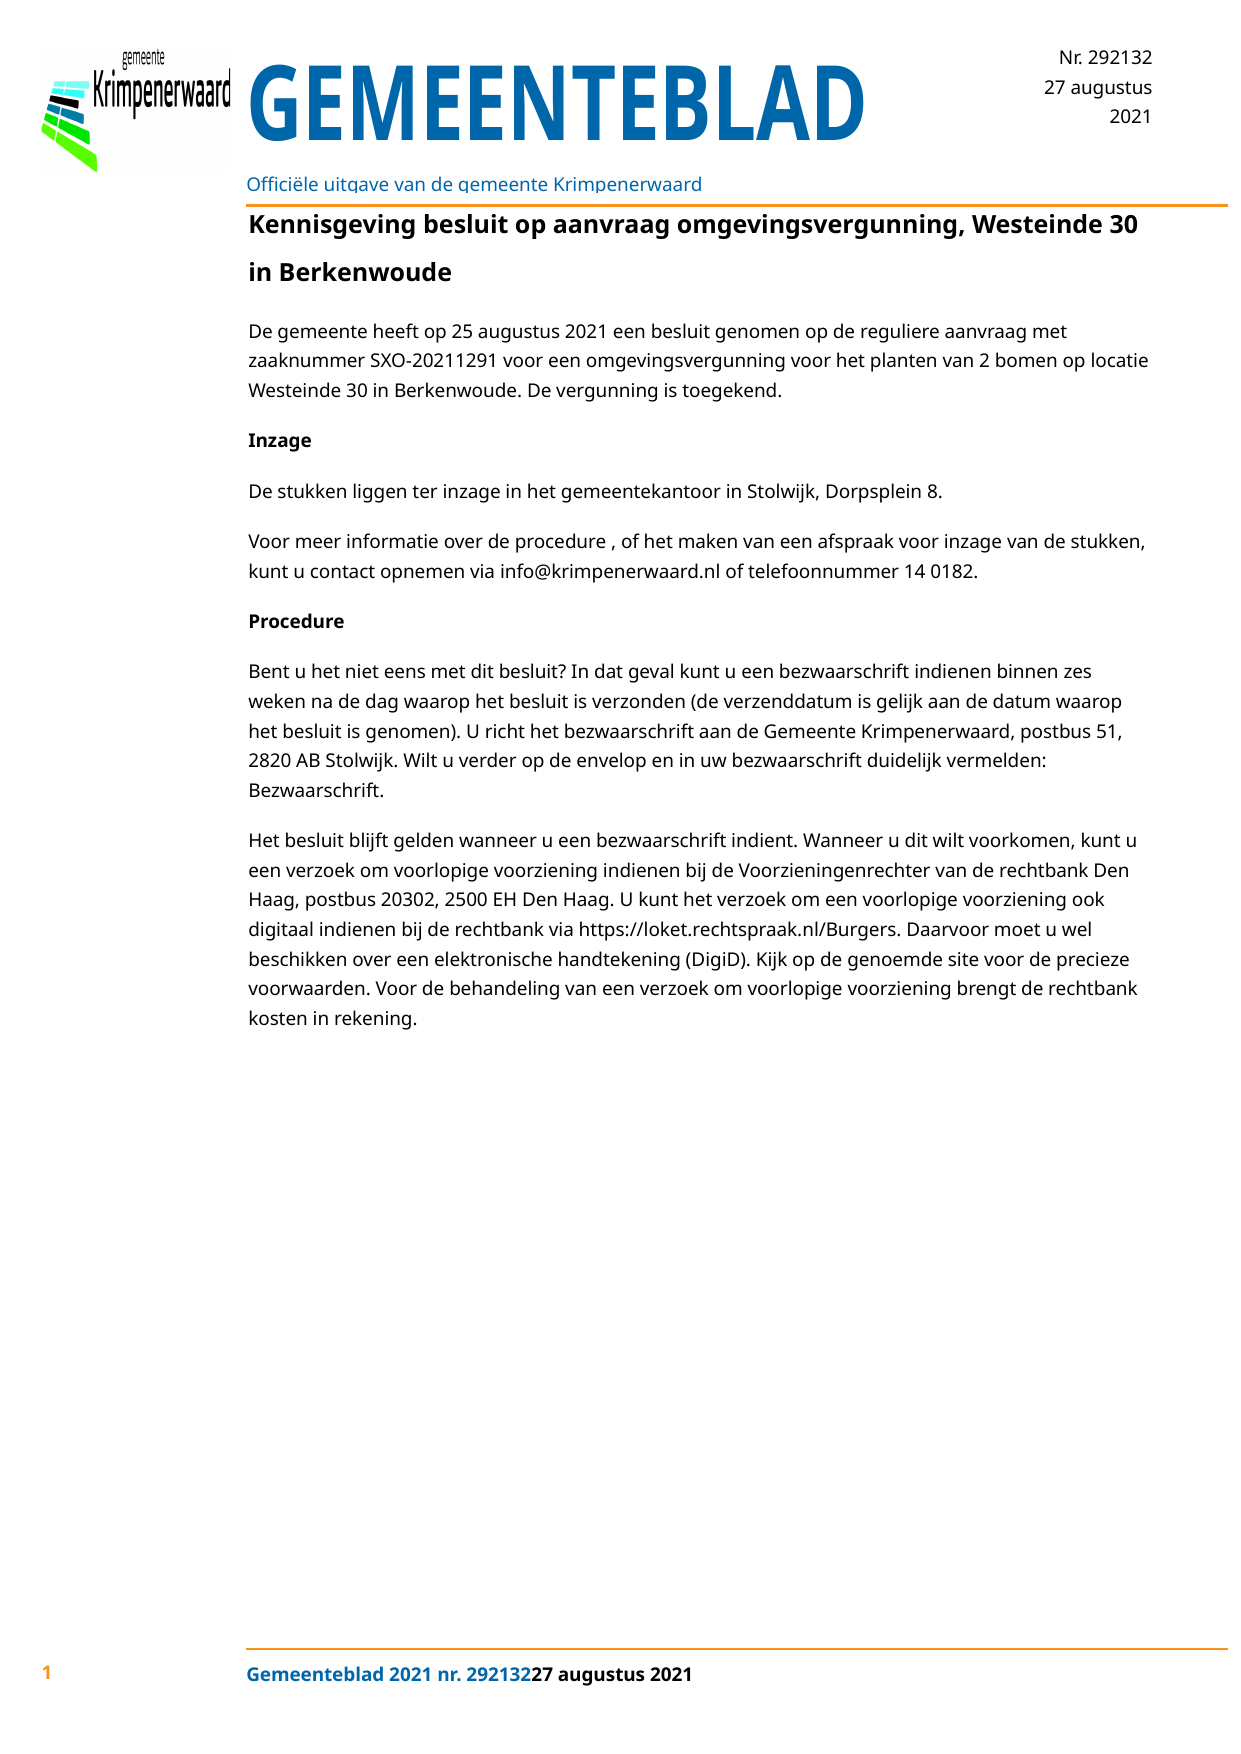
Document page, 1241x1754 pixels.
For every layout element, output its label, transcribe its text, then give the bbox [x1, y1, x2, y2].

text De gemeente heeft op 25 augustus 2021 een besluit genomen op de reguliere aanvraag met zaaknummer SXO-20211291 voor een omgevingsvergunning voor het planten van 2 bomen op locatie Westeinde 30 in Berkenwoude. De vergunning is toegekend. [248, 318, 1152, 403]
text Bent u het niet eens met dit besluit? In dat geval kunt u een bezwaarschrift indienen binnen zes weken na de dag waarop het besluit is verzonden (de verzenddatum is gelijk aan de datum waarop het besluit is genomen). U richt het bezwaarschrift aan de Gemeente Krimpenerwaard, postbus 51, 2820 AB Stolwijk. Wilt u verder op de envelop en in uw bezwaarschrift duidelijk vermelden: Bezwaarschrift. [248, 659, 1152, 803]
text Kennisgeving besluit op aanvraag omgevingsvergunning, Westeinde 30 in Berkenwoude [248, 207, 1152, 288]
picture [41, 47, 231, 172]
text Voor meer informatie over de procedure , of het maken van een afspraak voor inzage van de stukken, kunt u contact opnemen via info@krimpenerwaard.nl of telefoonnummer 14 0182. [248, 528, 1152, 584]
text De stukken liggen ter inzage in het gemeentekantoor in Stolwijk, Dorpsplein 8. [248, 478, 1152, 504]
text Het besluit blijft gelden wanneer u een bezwaarschrift indient. Wanneer u dit wilt voorkomen, kunt u een verzoek om voorlopige voorziening indienen bij de Voorzieningenrechter van de rechtbank Den Haag, postbus 20302, 2500 EH Den Haag. U kunt het verzoek om een voorlopige voorziening ook digitaal indienen bij de rechtbank via https://loket.rechtspraak.nl/Burgers. Daarvoor moet u wel beschikken over een elektronische handtekening (DigiD). Kijk op de genoemde site voor de precieze voorwaarden. Voor de behandeling van een verzoek om voorlopige voorziening brengt de rechtbank kosten in rekening. [248, 827, 1152, 1031]
text Inzage [248, 427, 1152, 453]
text Procedure [248, 608, 1152, 634]
